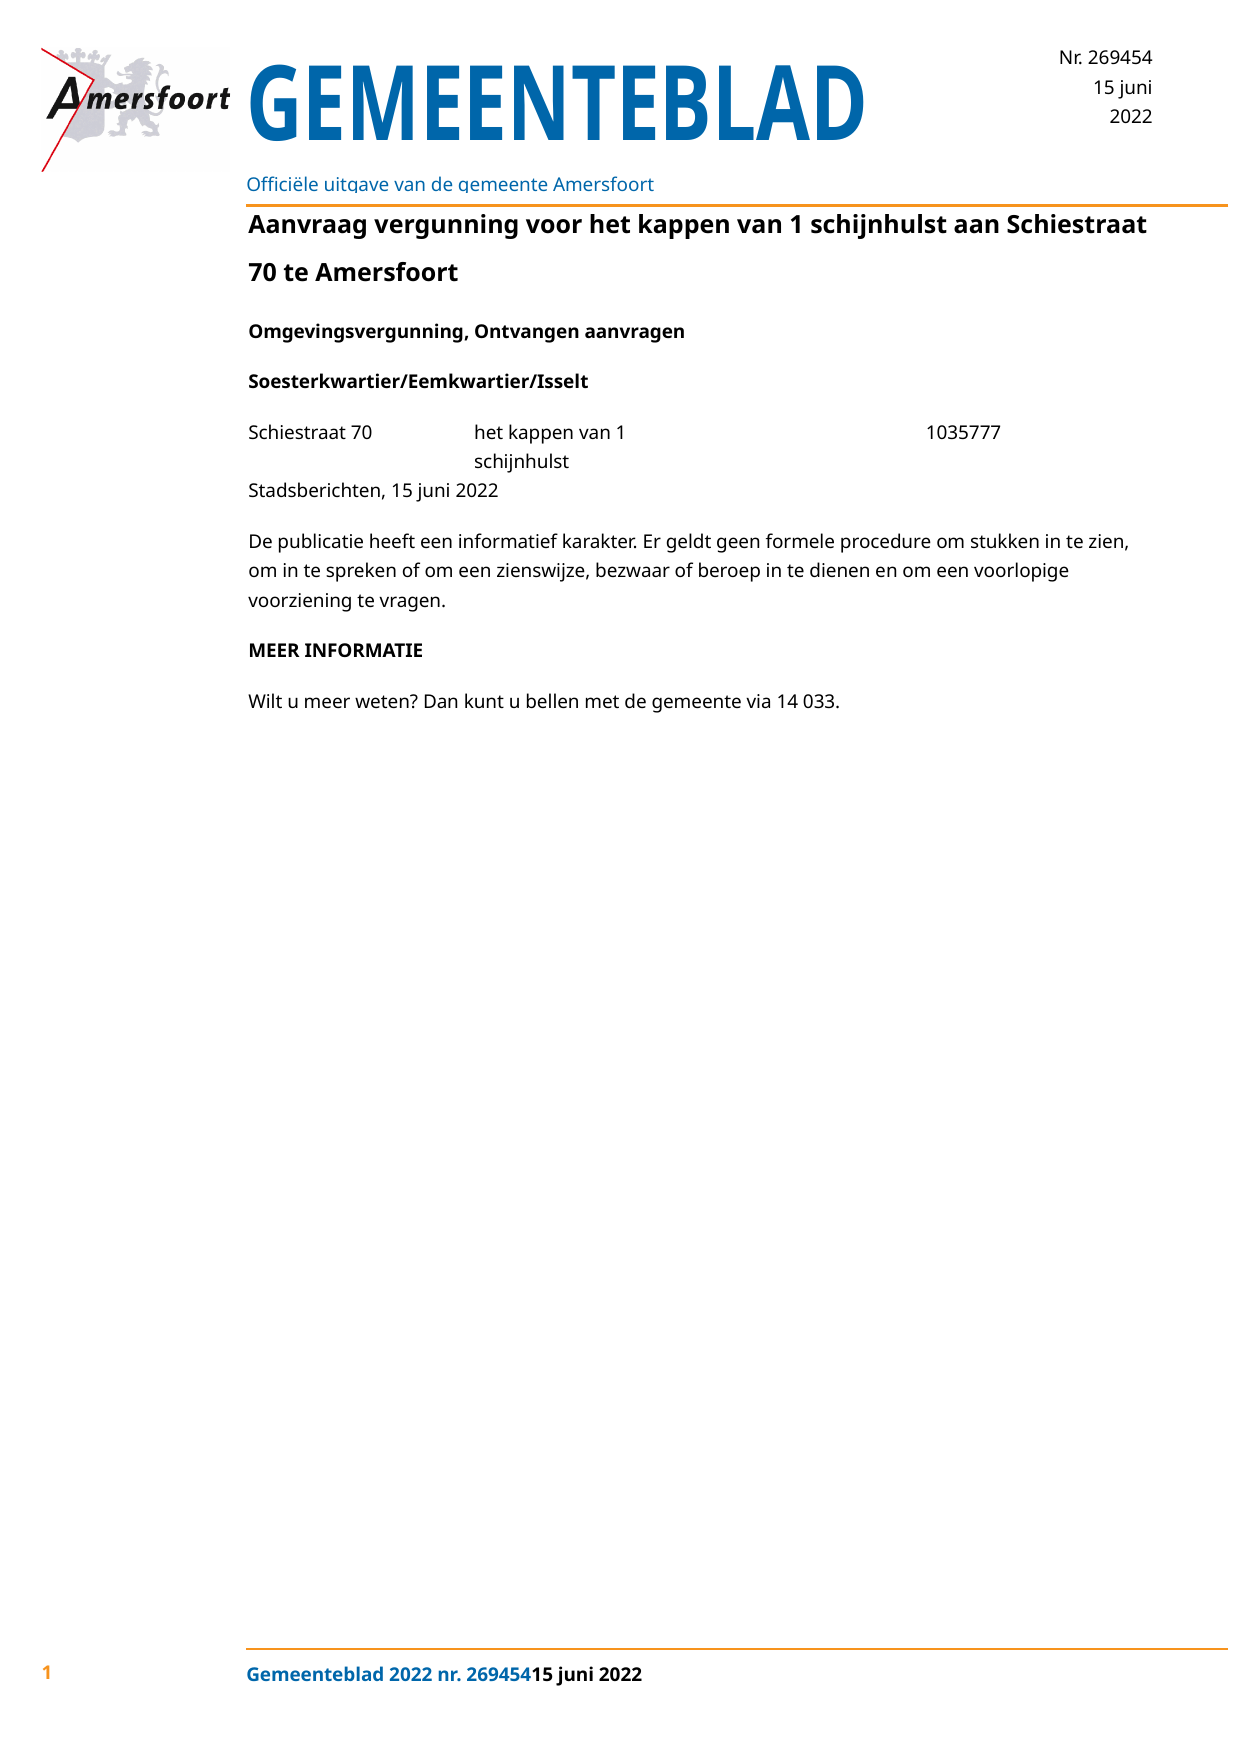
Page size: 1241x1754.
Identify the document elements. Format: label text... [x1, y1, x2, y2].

text Soesterkwartier/Eemkwartier/Isselt [248, 368, 1152, 394]
text De publicatie heeft een informatief karakter. Er geldt geen formele procedure om stukken in te zien, om in te spreken of om een zienswijze, bezwaar of beroep in te dienen en om een voorlopige voorziening te vragen. [248, 528, 1152, 613]
text MEER INFORMATIE [248, 637, 1152, 663]
text Omgevingsvergunning, Ontvangen aanvragen [248, 318, 1152, 344]
table_header het kappen van 1 schijnhulst [474, 419, 700, 474]
table_header 1035777 [926, 419, 1152, 474]
text Stadsberichten, 15 juni 2022 [248, 477, 1152, 503]
text Wilt u meer weten? Dan kunt u bellen met de gemeente via 14 033. [248, 688, 1152, 713]
picture [41, 47, 231, 172]
table_header Schiestraat 70 [248, 419, 474, 474]
table_header [700, 419, 926, 474]
text Aanvraag vergunning voor het kappen van 1 schijnhulst aan Schiestraat 70 te Amersfoort [248, 207, 1152, 288]
